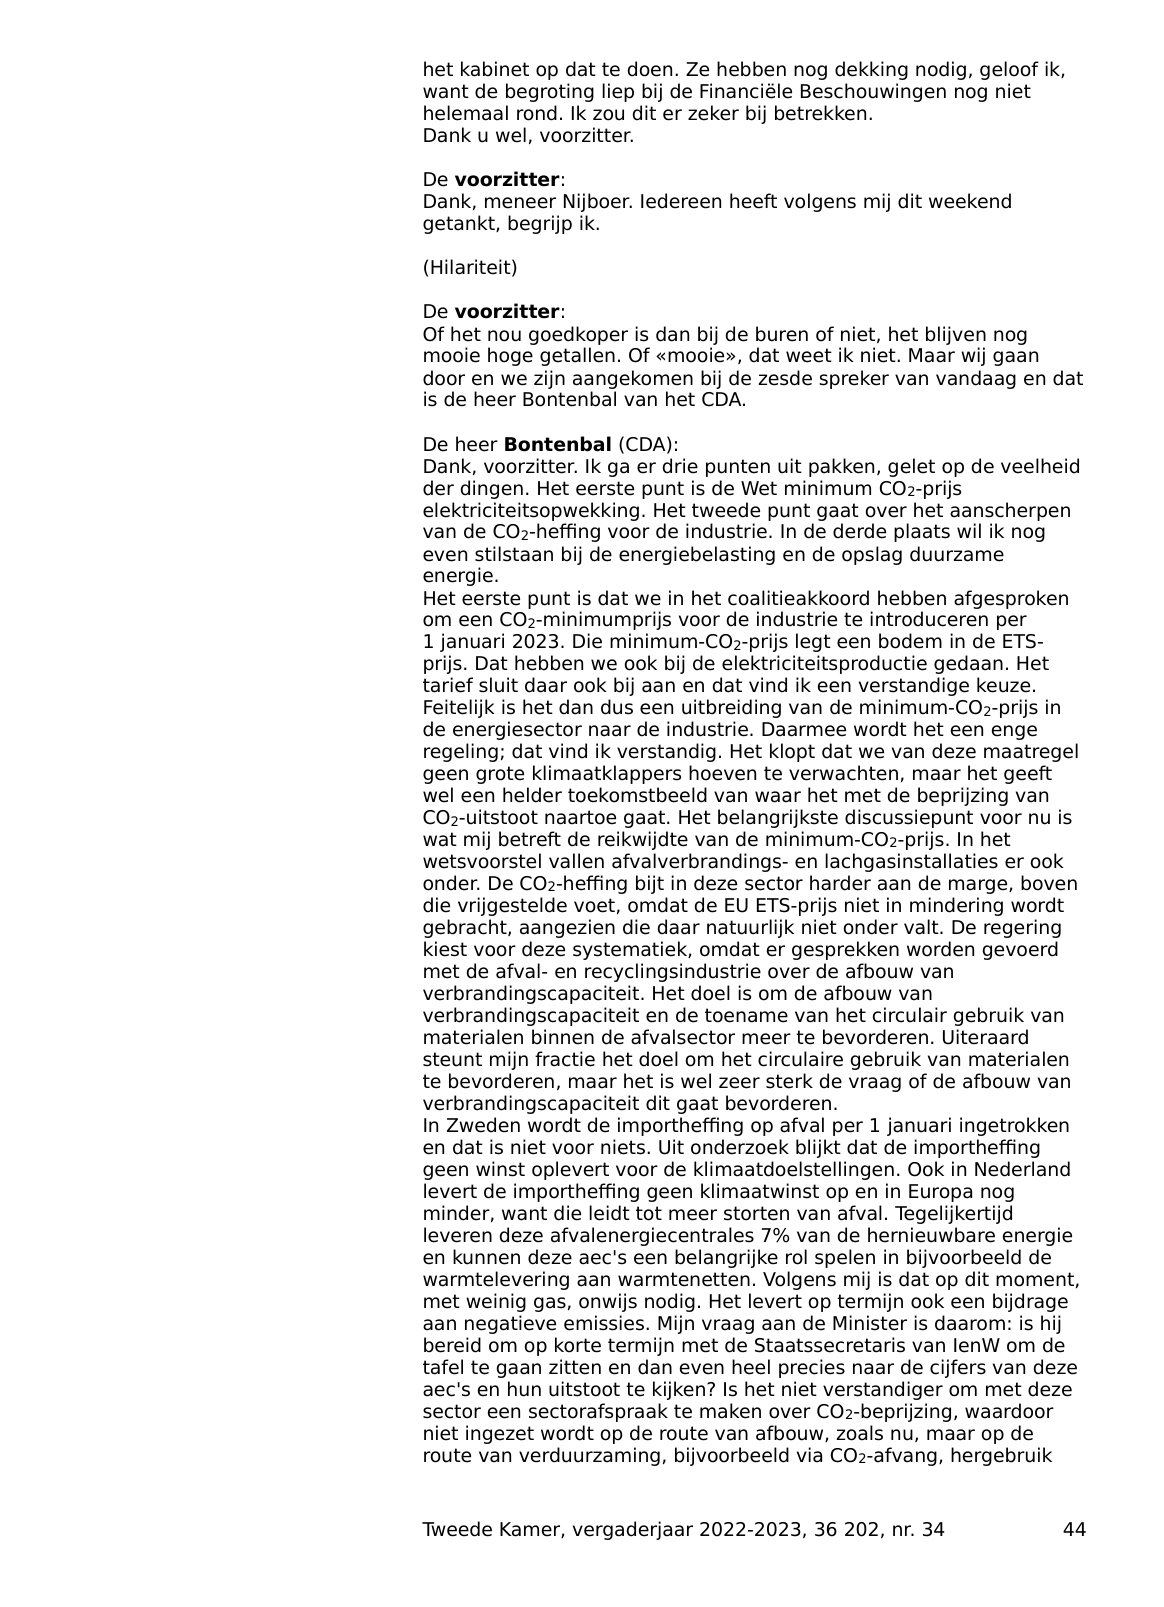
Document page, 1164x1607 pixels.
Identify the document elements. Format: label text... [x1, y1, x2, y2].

text De heer Bontenbal (CDA): [422, 433, 1087, 456]
text De voorzitter: [422, 169, 1087, 191]
text Dank u wel, voorzitter. [422, 125, 1087, 147]
text De voorzitter: [422, 301, 1087, 323]
text Of het nou goedkoper is dan bij de buren of niet, het blijven nog mooie hoge getallen. Of «mooie», dat weet ik niet. Maar wij gaan door en we zijn aangekomen bij de zesde spreker van vandaag en dat is de heer Bontenbal van het CDA. [422, 323, 1087, 411]
text Dank, meneer Nijboer. Iedereen heeft volgens mij dit weekend getankt, begrijp ik. [422, 191, 1087, 235]
text Het eerste punt is dat we in het coalitieakkoord hebben afgesproken om een CO2-minimumprijs voor de industrie te introduceren per 1 januari 2023. Die minimum-CO2-prijs legt een bodem in de ETS-prijs. Dat hebben we ook bij de elektriciteitsproductie gedaan. Het tarief sluit daar ook bij aan en dat vind ik een verstandige keuze. Feitelijk is het dan dus een uitbreiding van de minimum-CO2-prijs in de energiesector naar de industrie. Daarmee wordt het een enge regeling; dat vind ik verstandig. Het klopt dat we van deze maatregel geen grote klimaatklappers hoeven te verwachten, maar het geeft wel een helder toekomstbeeld van waar het met de beprijzing van CO2-uitstoot naartoe gaat. Het belangrijkste discussiepunt voor nu is wat mij betreft de reikwijdte van de minimum-CO2-prijs. In het wetsvoorstel vallen afvalverbrandings- en lachgasinstallaties er ook onder. De CO2-heffing bijt in deze sector harder aan de marge, boven die vrijgestelde voet, omdat de EU ETS-prijs niet in mindering wordt gebracht, aangezien die daar natuurlijk niet onder valt. De regering kiest voor deze systematiek, omdat er gesprekken worden gevoerd met de afval- en recyclingsindustrie over de afbouw van verbrandingscapaciteit. Het doel is om de afbouw van verbrandingscapaciteit en de toename van het circulair gebruik van materialen binnen de afvalsector meer te bevorderen. Uiteraard steunt mijn fractie het doel om het circulaire gebruik van materialen te bevorderen, maar het is wel zeer sterk de vraag of de afbouw van verbrandingscapaciteit dit gaat bevorderen. [422, 587, 1087, 1115]
text (Hilariteit) [422, 257, 1087, 279]
text Dank, voorzitter. Ik ga er drie punten uit pakken, gelet op de veelheid der dingen. Het eerste punt is de Wet minimum CO2-prijs elektriciteitsopwekking. Het tweede punt gaat over het aanscherpen van de CO2-heffing voor de industrie. In de derde plaats wil ik nog even stilstaan bij de energiebelasting en de opslag duurzame energie. [422, 456, 1087, 587]
text In Zweden wordt de importheffing op afval per 1 januari ingetrokken en dat is niet voor niets. Uit onderzoek blijkt dat de importheffing geen winst oplevert voor de klimaatdoelstellingen. Ook in Nederland levert de importheffing geen klimaatwinst op en in Europa nog minder, want die leidt tot meer storten van afval. Tegelijkertijd leveren deze afvalenergiecentrales 7% van de hernieuwbare energie en kunnen deze aec's een belangrijke rol spelen in bijvoorbeeld de warmtelevering aan warmtenetten. Volgens mij is dat op dit moment, met weinig gas, onwijs nodig. Het levert op termijn ook een bijdrage aan negatieve emissies. Mijn vraag aan de Minister is daarom: is hij bereid om op korte termijn met de Staatssecretaris van IenW om de tafel te gaan zitten en dan even heel precies naar de cijfers van deze aec's en hun uitstoot te kijken? Is het niet verstandiger om met deze sector een sectorafspraak te maken over CO2-beprijzing, waardoor niet ingezet wordt op de route van afbouw, zoals nu, maar op de route van verduurzaming, bijvoorbeeld via CO2-afvang, hergebruik [422, 1115, 1087, 1467]
text het kabinet op dat te doen. Ze hebben nog dekking nodig, geloof ik, want de begroting liep bij de Financiële Beschouwingen nog niet helemaal rond. Ik zou dit er zeker bij betrekken. [422, 59, 1087, 125]
